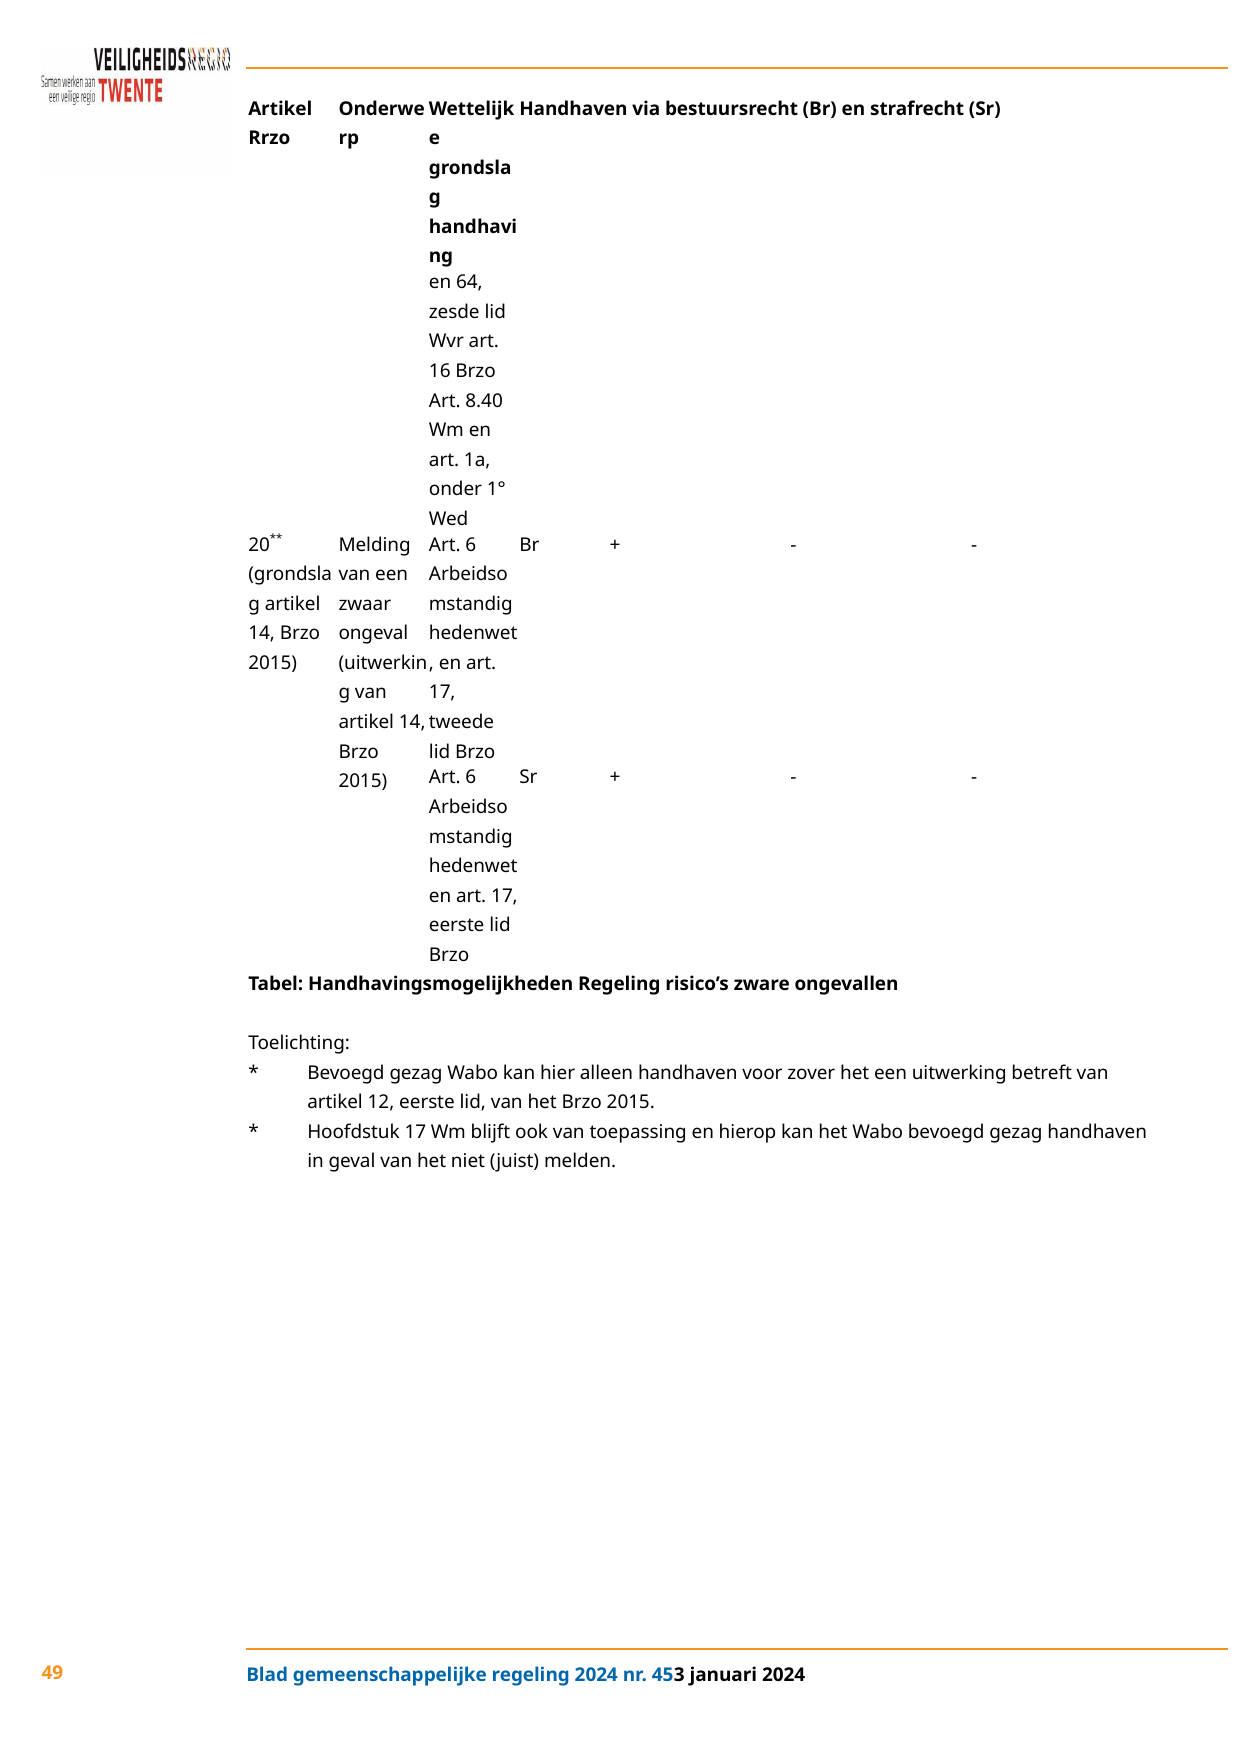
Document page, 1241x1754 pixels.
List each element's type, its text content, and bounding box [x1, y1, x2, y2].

text Toelichting: [248, 1029, 1152, 1055]
table_header Handhaven via bestuursrecht (Br) en strafrecht (Sr) [519, 95, 1152, 268]
table_cell Art. 6 Arbeidsomstandighedenwet en art. 17, eerste lid Brzo [429, 764, 519, 967]
table_cell 20** (grondslag artikel 14, Brzo 2015) [248, 531, 338, 967]
table_cell - [971, 764, 1152, 967]
table_cell + [609, 531, 790, 764]
table_header Wettelijke grondslag handhaving [429, 95, 519, 268]
table_cell Sr [519, 764, 609, 967]
table_cell Melding van een zwaar ongeval (uitwerking van artikel 14, Brzo 2015) [338, 531, 429, 967]
table_cell [248, 269, 338, 531]
table_cell - [971, 531, 1152, 764]
table_cell - [790, 764, 971, 967]
table_cell [609, 269, 790, 531]
list Hoofdstuk 17 Wm blijft ook van toepassing en hierop kan het Wabo bevoegd gezag handhaven in geval van het niet (juist) melden. [248, 1118, 1152, 1173]
table_cell en 64, zesde lid Wvr art. 16 Brzo Art. 8.40 Wm en art. 1a, onder 1° Wed [429, 269, 519, 531]
table_cell [971, 269, 1152, 531]
picture [41, 47, 231, 172]
table_header Artikel Rrzo [248, 95, 338, 268]
table_cell - [790, 531, 971, 764]
table_cell [338, 269, 429, 531]
table_cell [519, 269, 609, 531]
list Bevoegd gezag Wabo kan hier alleen handhaven voor zover het een uitwerking betreft van artikel 12, eerste lid, van het Brzo 2015. [248, 1059, 1152, 1114]
text Tabel: Handhavingsmogelijkheden Regeling risico’s zware ongevallen [248, 970, 1152, 996]
table_cell Art. 6 Arbeidsomstandighedenwet, en art. 17, tweede lid Brzo [429, 531, 519, 764]
table_header Onderwerp [338, 95, 429, 268]
table_cell [790, 269, 971, 531]
table_cell + [609, 764, 790, 967]
table_cell Br [519, 531, 609, 764]
